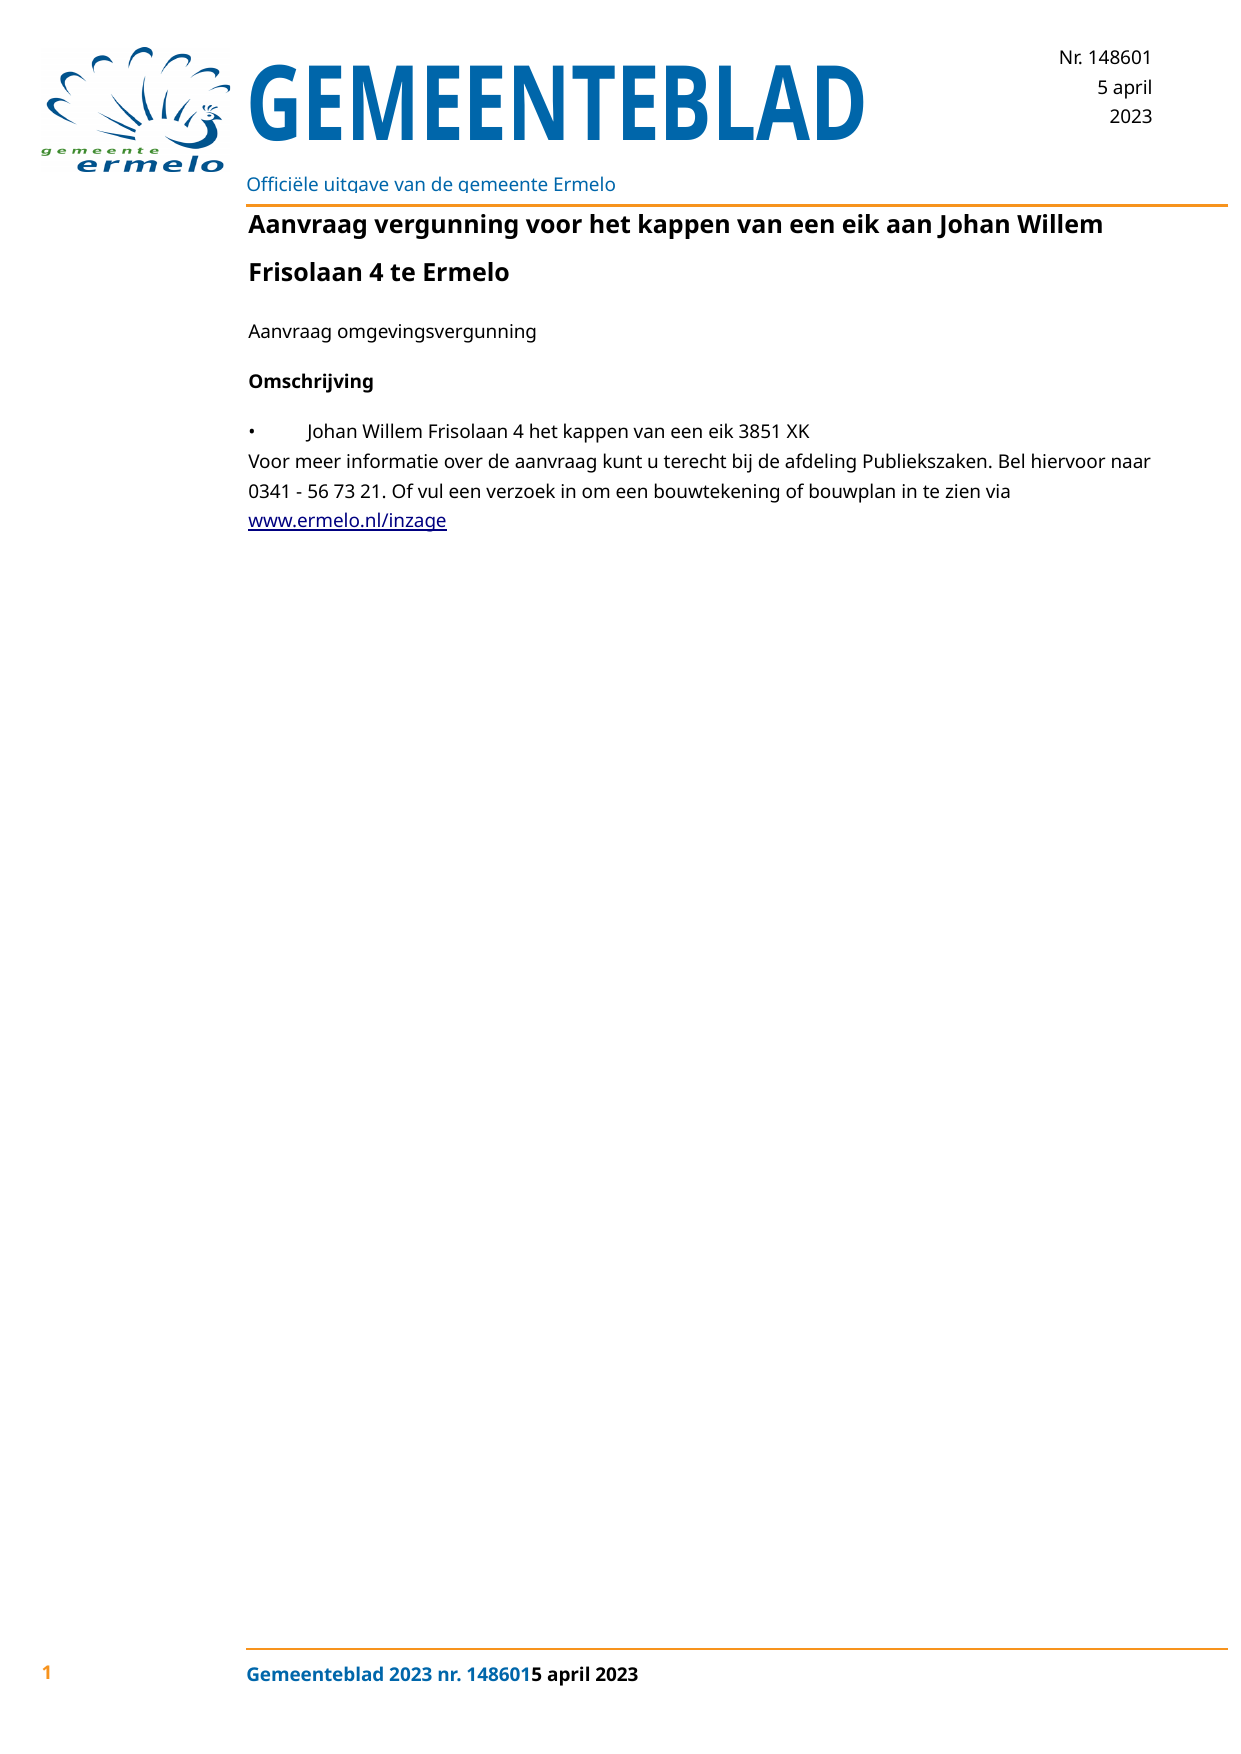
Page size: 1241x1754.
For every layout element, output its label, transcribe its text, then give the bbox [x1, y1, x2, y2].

text Aanvraag vergunning voor het kappen van een eik aan Johan Willem Frisolaan 4 te Ermelo [248, 207, 1152, 288]
picture [41, 47, 231, 172]
text Omschrijving [248, 368, 1152, 394]
text Voor meer informatie over de aanvraag kunt u terecht bij de afdeling Publiekszaken. Bel hiervoor naar 0341 - 56 73 21. Of vul een verzoek in om een bouwtekening of bouwplan in te zien via www.ermelo.nl/inzage [248, 448, 1152, 533]
list Johan Willem Frisolaan 4 het kappen van een eik 3851 XK [248, 419, 1152, 444]
text Aanvraag omgevingsvergunning [248, 318, 1152, 344]
